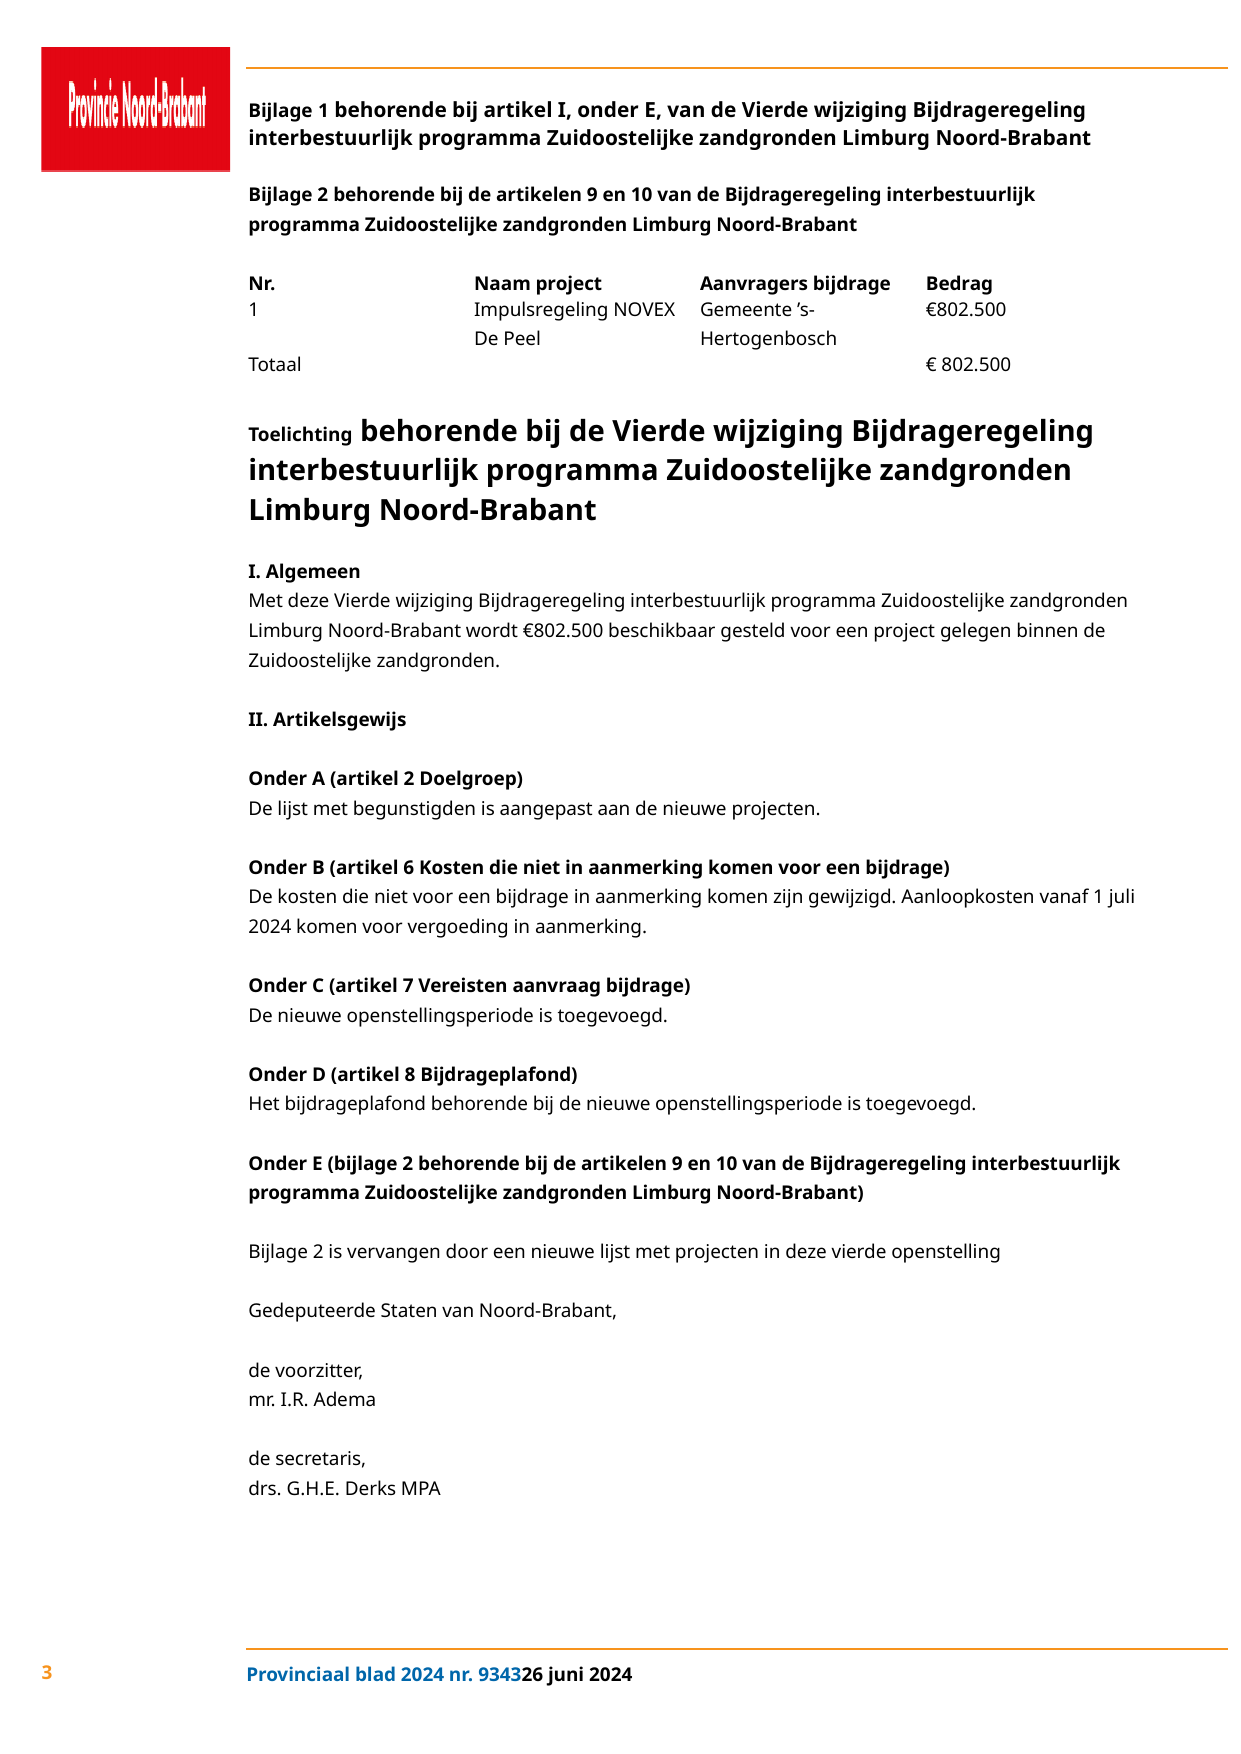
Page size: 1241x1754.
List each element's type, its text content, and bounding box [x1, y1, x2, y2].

text Toelichting behorende bij de Vierde wijziging Bijdrageregeling interbestuurlijk programma Zuidoostelijke zandgronden Limburg Noord-Brabant [248, 410, 1152, 529]
text Bijlage 1 behorende bij artikel I, onder E, van de Vierde wijziging Bijdrageregeling interbestuurlijk programma Zuidoostelijke zandgronden Limburg Noord-Brabant [248, 95, 1152, 152]
table_cell 1 [248, 296, 474, 351]
text Onder E (bijlage 2 behorende bij de artikelen 9 en 10 van de Bijdrageregeling interbestuurlijk programma Zuidoostelijke zandgronden Limburg Noord-Brabant) [248, 1150, 1152, 1205]
table_cell €802.500 [926, 296, 1152, 351]
text De nieuwe openstellingsperiode is toegevoegd. [248, 1002, 1152, 1027]
text Onder B (artikel 6 Kosten die niet in aanmerking komen voor een bijdrage) [248, 854, 1152, 879]
text Onder C (artikel 7 Vereisten aanvraag bijdrage) [248, 972, 1152, 998]
table_header Naam project [474, 270, 700, 296]
text Het bijdrageplafond behorende bij de nieuwe openstellingsperiode is toegevoegd. [248, 1091, 1152, 1116]
table_header Aanvragers bijdrage [700, 270, 926, 296]
text Met deze Vierde wijziging Bijdrageregeling interbestuurlijk programma Zuidoostelijke zandgronden Limburg Noord-Brabant wordt €802.500 beschikbaar gesteld voor een project gelegen binnen de Zuidoostelijke zandgronden. [248, 588, 1152, 672]
text Onder A (artikel 2 Doelgroep) [248, 765, 1152, 791]
text De lijst met begunstigden is aangepast aan de nieuwe projecten. [248, 795, 1152, 820]
text Bijlage 2 is vervangen door een nieuwe lijst met projecten in deze vierde openstelling [248, 1238, 1152, 1264]
table_cell [474, 351, 700, 377]
text De kosten die niet voor een bijdrage in aanmerking komen zijn gewijzigd. Aanloopkosten vanaf 1 juli 2024 komen voor vergoeding in aanmerking. [248, 883, 1152, 939]
text drs. G.H.E. Derks MPA [248, 1475, 1152, 1501]
text Bijlage 2 behorende bij de artikelen 9 en 10 van de Bijdrageregeling interbestuurlijk programma Zuidoostelijke zandgronden Limburg Noord-Brabant [248, 181, 1152, 237]
table_header Nr. [248, 270, 474, 296]
table_cell Totaal [248, 351, 474, 377]
table_cell Gemeente ’s-Hertogenbosch [700, 296, 926, 351]
text Gedeputeerde Staten van Noord-Brabant, [248, 1298, 1152, 1323]
picture [41, 47, 231, 172]
table_cell [700, 351, 926, 377]
text Onder D (artikel 8 Bijdrageplafond) [248, 1061, 1152, 1087]
text I. Algemeen [248, 558, 1152, 584]
text de voorzitter, [248, 1357, 1152, 1382]
table_cell Impulsregeling NOVEX De Peel [474, 296, 700, 351]
text mr. I.R. Adema [248, 1386, 1152, 1412]
table_cell € 802.500 [926, 351, 1152, 377]
text de secretaris, [248, 1446, 1152, 1471]
table_header Bedrag [926, 270, 1152, 296]
text II. Artikelsgewijs [248, 706, 1152, 732]
